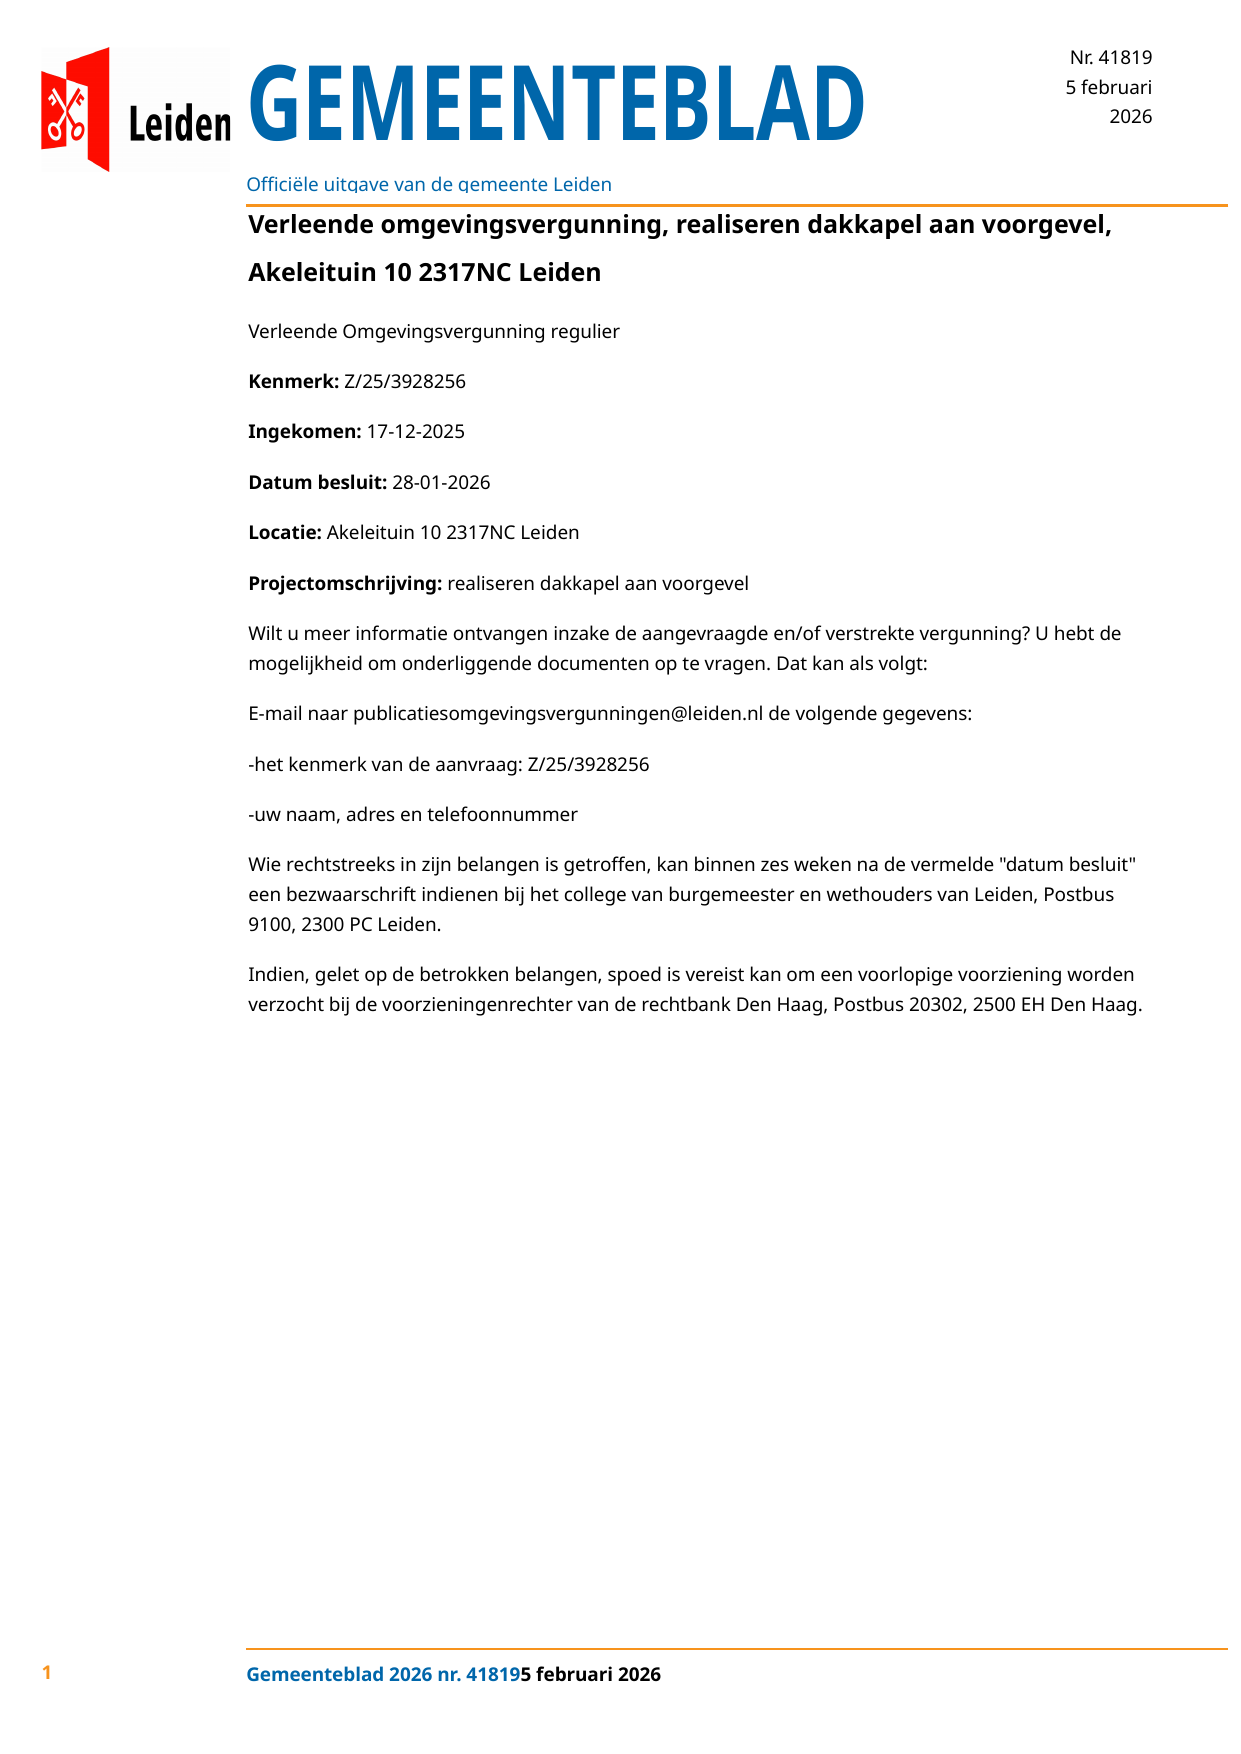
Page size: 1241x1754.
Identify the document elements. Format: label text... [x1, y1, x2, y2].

text Indien, gelet op de betrokken belangen, spoed is vereist kan om een voorlopige voorziening worden verzocht bij de voorzieningenrechter van de rechtbank Den Haag, Postbus 20302, 2500 EH Den Haag. [248, 961, 1152, 1017]
text Projectomschrijving: realiseren dakkapel aan voorgevel [248, 570, 1152, 596]
text Wie rechtstreeks in zijn belangen is getroffen, kan binnen zes weken na de vermelde "datum besluit" een bezwaarschrift indienen bij het college van burgemeester en wethouders van Leiden, Postbus 9100, 2300 PC Leiden. [248, 852, 1152, 937]
text -het kenmerk van de aanvraag: Z/25/3928256 [248, 751, 1152, 777]
text E-mail naar publicatiesomgevingsvergunningen@leiden.nl de volgende gegevens: [248, 700, 1152, 726]
text Verleende omgevingsvergunning, realiseren dakkapel aan voorgevel, Akeleituin 10 2317NC Leiden [248, 207, 1152, 288]
text -uw naam, adres en telefoonnummer [248, 801, 1152, 827]
text Verleende Omgevingsvergunning regulier [248, 318, 1152, 344]
text Kenmerk: Z/25/3928256 [248, 368, 1152, 394]
text Ingekomen: 17-12-2025 [248, 419, 1152, 444]
text Wilt u meer informatie ontvangen inzake de aangevraagde en/of verstrekte vergunning? U hebt de mogelijkheid om onderliggende documenten op te vragen. Dat kan als volgt: [248, 620, 1152, 676]
text Locatie: Akeleituin 10 2317NC Leiden [248, 519, 1152, 545]
picture [41, 47, 231, 172]
text Datum besluit: 28-01-2026 [248, 469, 1152, 495]
